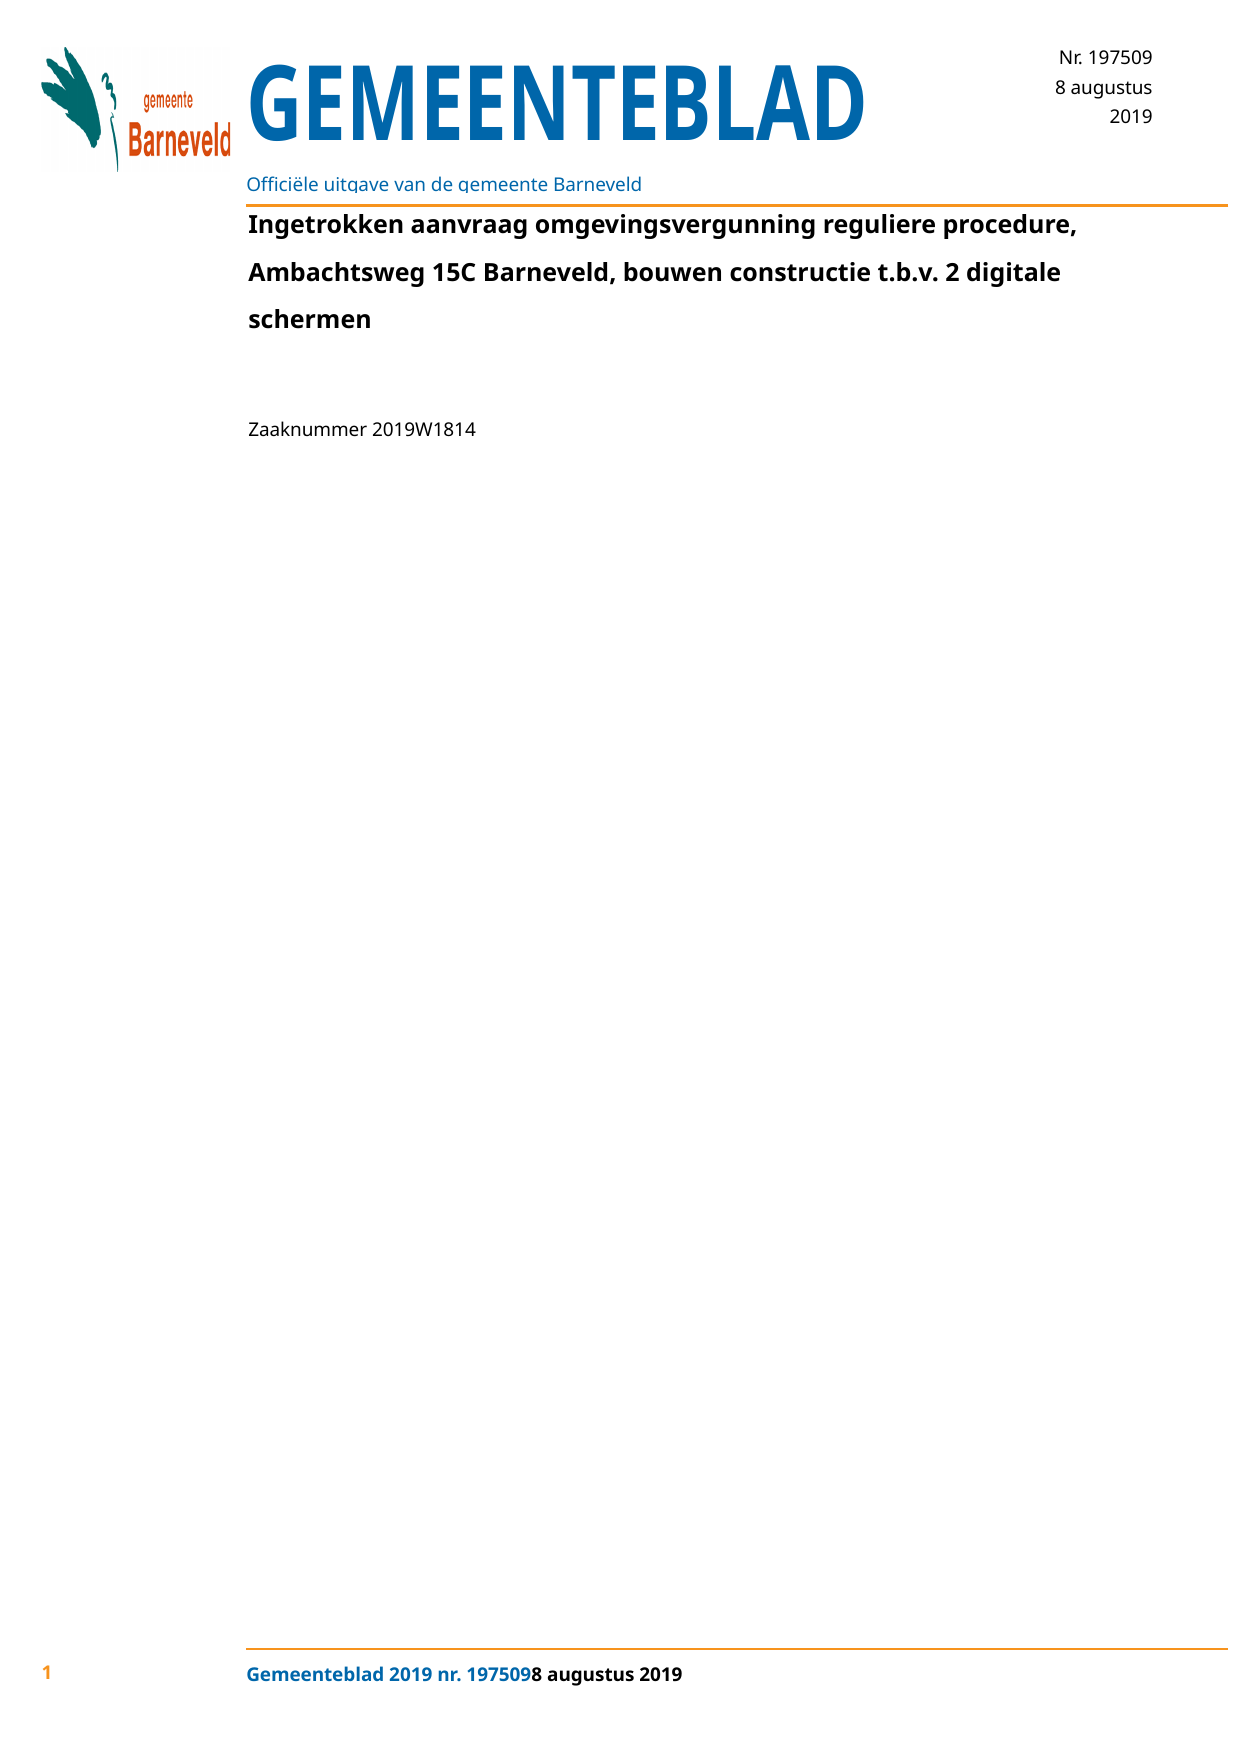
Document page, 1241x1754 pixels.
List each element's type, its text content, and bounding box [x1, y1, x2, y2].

text Ingetrokken aanvraag omgevingsvergunning reguliere procedure, Ambachtsweg 15C Barneveld, bouwen constructie t.b.v. 2 digitale schermen [248, 207, 1152, 336]
picture [41, 47, 231, 172]
text Zaaknummer 2019W1814 [248, 416, 1152, 442]
